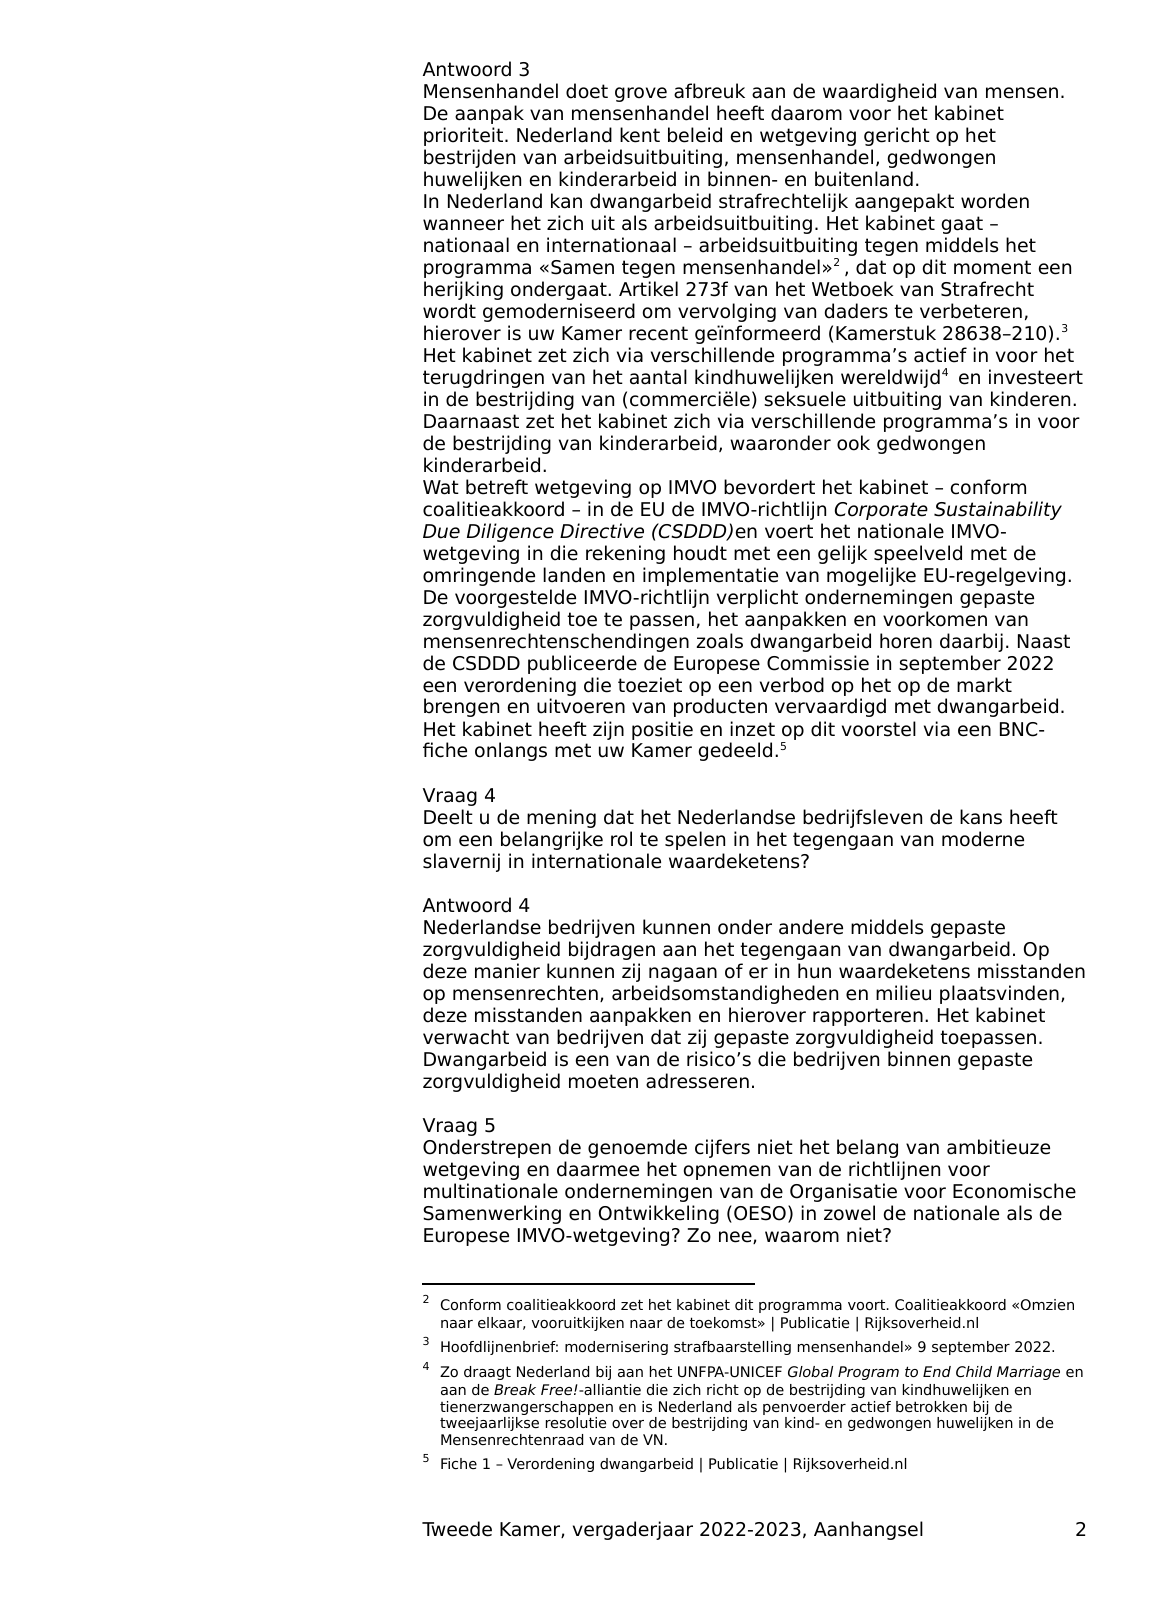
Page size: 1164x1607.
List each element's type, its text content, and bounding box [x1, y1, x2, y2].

text Onderstrepen de genoemde cijfers niet het belang van ambitieuze wetgeving en daarmee het opnemen van de richtlijnen voor multinationale ondernemingen van de Organisatie voor Economische Samenwerking en Ontwikkeling (OESO) in zowel de nationale als de Europese IMVO-wetgeving? Zo nee, waarom niet? [422, 1137, 1087, 1247]
text Mensenhandel doet grove afbreuk aan de waardigheid van mensen. De aanpak van mensenhandel heeft daarom voor het kabinet prioriteit. Nederland kent beleid en wetgeving gericht op het bestrijden van arbeidsuitbuiting, mensenhandel, gedwongen huwelijken en kinderarbeid in binnen- en buitenland. [422, 81, 1087, 191]
text In Nederland kan dwangarbeid strafrechtelijk aangepakt worden wanneer het zich uit als arbeidsuitbuiting. Het kabinet gaat – nationaal en internationaal – arbeidsuitbuiting tegen middels het programma «Samen tegen mensenhandel», dat op dit moment een herijking ondergaat. Artikel 273f van het Wetboek van Strafrecht wordt gemoderniseerd om vervolging van daders te verbeteren, hierover is uw Kamer recent geïnformeerd (Kamerstuk 28638–210). [422, 191, 1087, 345]
text Het kabinet zet zich via verschillende programma’s actief in voor het terugdringen van het aantal kindhuwelijken wereldwijd en investeert in de bestrijding van (commerciële) seksuele uitbuiting van kinderen. Daarnaast zet het kabinet zich via verschillende programma’s in voor de bestrijding van kinderarbeid, waaronder ook gedwongen kinderarbeid. [422, 345, 1087, 477]
text Antwoord 3 [422, 59, 1087, 81]
text Wat betreft wetgeving op IMVO bevordert het kabinet – conform coalitieakkoord – in de EU de IMVO-richtlijn Corporate Sustainability Due Diligence Directive (CSDDD)en voert het nationale IMVO-wetgeving in die rekening houdt met een gelijk speelveld met de omringende landen en implementatie van mogelijke EU-regelgeving. De voorgestelde IMVO-richtlijn verplicht ondernemingen gepaste zorgvuldigheid toe te passen, het aanpakken en voorkomen van mensenrechtenschendingen zoals dwangarbeid horen daarbij. Naast de CSDDD publiceerde de Europese Commissie in september 2022 een verordening die toeziet op een verbod op het op de markt brengen en uitvoeren van producten vervaardigd met dwangarbeid. Het kabinet heeft zijn positie en inzet op dit voorstel via een BNC-fiche onlangs met uw Kamer gedeeld. [422, 477, 1087, 762]
text Nederlandse bedrijven kunnen onder andere middels gepaste zorgvuldigheid bijdragen aan het tegengaan van dwangarbeid. Op deze manier kunnen zij nagaan of er in hun waardeketens misstanden op mensenrechten, arbeidsomstandigheden en milieu plaatsvinden, deze misstanden aanpakken en hierover rapporteren. Het kabinet verwacht van bedrijven dat zij gepaste zorgvuldigheid toepassen. Dwangarbeid is een van de risico’s die bedrijven binnen gepaste zorgvuldigheid moeten adresseren. [422, 917, 1087, 1092]
text Vraag 5 [422, 1115, 1087, 1137]
text Zo draagt Nederland bij aan het UNFPA-UNICEF Global Program to End Child Marriage en aan de Break Free!-alliantie die zich richt op de bestrijding van kindhuwelijken en tienerzwangerschappen en is Nederland als penvoerder actief betrokken bij de tweejaarlijkse resolutie over de bestrijding van kind- en gedwongen huwelijken in de Mensenrechtenraad van de VN. [422, 1360, 1087, 1449]
text Vraag 4 [422, 784, 1087, 807]
text Conform coalitieakkoord zet het kabinet dit programma voort. Coalitieakkoord «Omzien naar elkaar, vooruitkijken naar de toekomst» | Publicatie | Rijksoverheid.nl [422, 1293, 1087, 1332]
text Antwoord 4 [422, 895, 1087, 917]
text Fiche 1 – Verordening dwangarbeid | Publicatie | Rijksoverheid.nl [422, 1452, 1087, 1474]
text Deelt u de mening dat het Nederlandse bedrijfsleven de kans heeft om een belangrijke rol te spelen in het tegengaan van moderne slavernij in internationale waardeketens? [422, 807, 1087, 872]
text Hoofdlijnenbrief: modernisering strafbaarstelling mensenhandel» 9 september 2022. [422, 1335, 1087, 1357]
